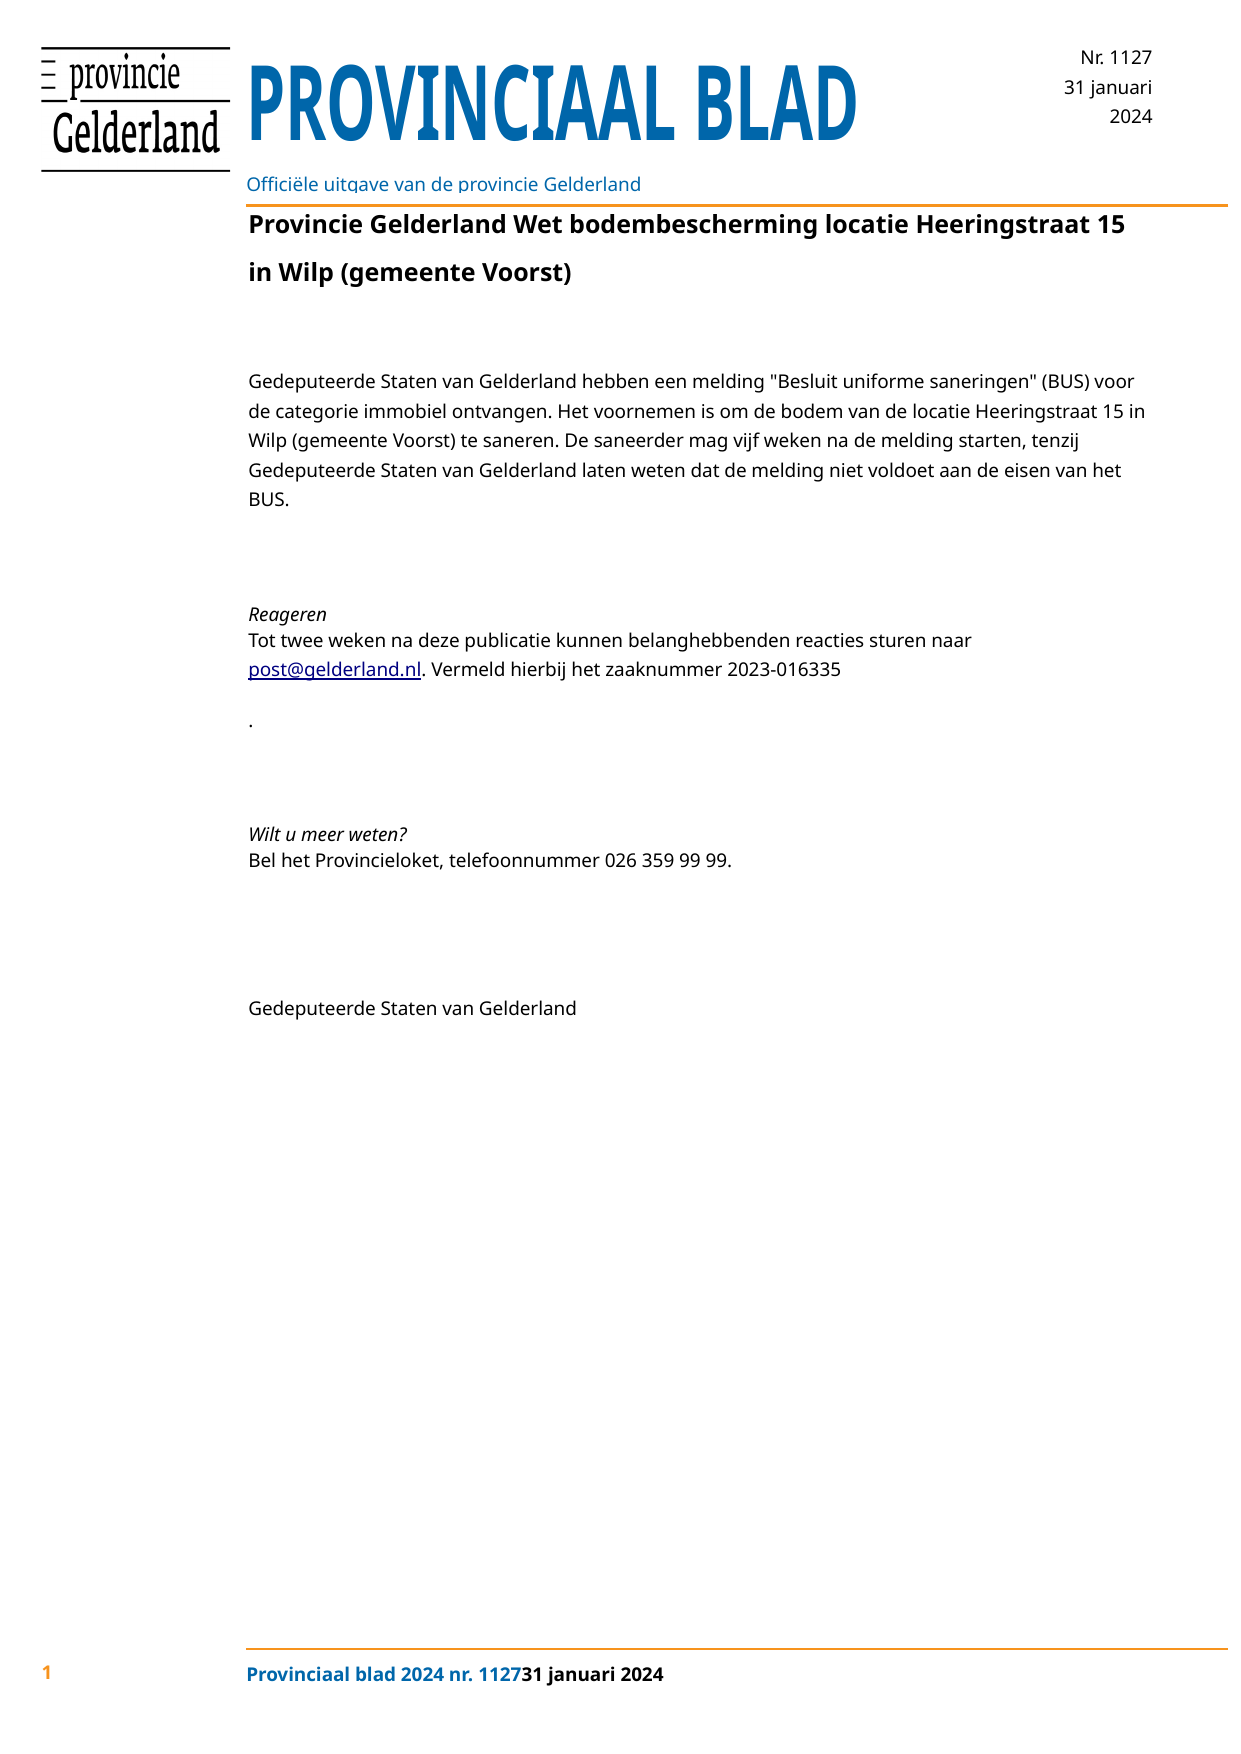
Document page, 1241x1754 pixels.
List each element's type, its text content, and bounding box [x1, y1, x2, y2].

text Gedeputeerde Staten van Gelderland hebben een melding "Besluit uniforme saneringen" (BUS) voor de categorie immobiel ontvangen. Het voornemen is om de bodem van de locatie Heeringstraat 15 in Wilp (gemeente Voorst) te saneren. De saneerder mag vijf weken na de melding starten, tenzij Gedeputeerde Staten van Gelderland laten weten dat de melding niet voldoet aan de eisen van het BUS. [248, 368, 1152, 512]
text Wilt u meer weten? [248, 821, 1152, 847]
text Reageren [248, 601, 1152, 627]
text Provincie Gelderland Wet bodembescherming locatie Heeringstraat 15 in Wilp (gemeente Voorst) [248, 207, 1152, 288]
text Gedeputeerde Staten van Gelderland [248, 996, 1152, 1021]
text Bel het Provincieloket, telefoonnummer 026 359 99 99. [248, 847, 1152, 873]
text Tot twee weken na deze publicatie kunnen belanghebbenden reacties sturen naar post@gelderland.nl. Vermeld hierbij het zaaknummer 2023-016335 [248, 627, 1152, 682]
text . [248, 707, 1152, 732]
picture [41, 47, 231, 172]
